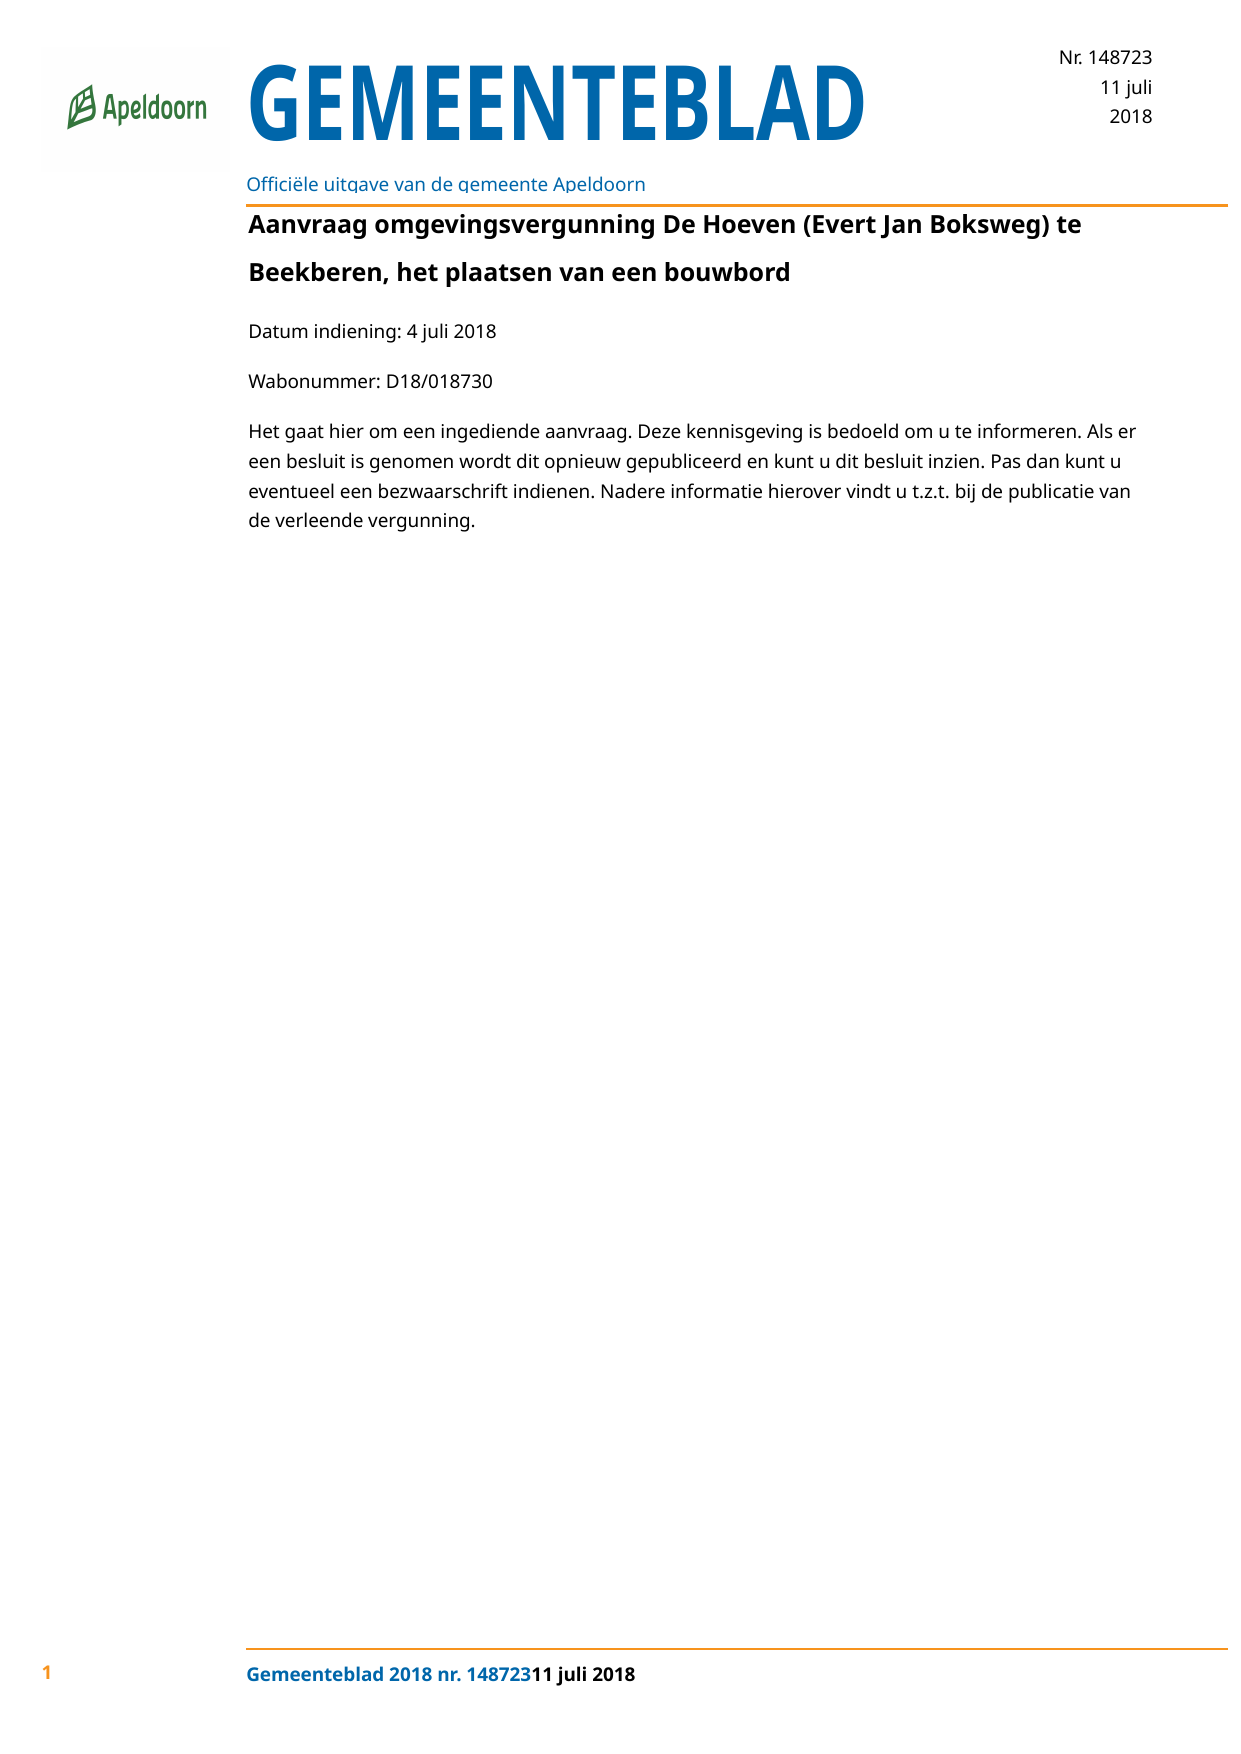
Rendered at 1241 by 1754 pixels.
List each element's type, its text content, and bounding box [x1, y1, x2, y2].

text Wabonummer: D18/018730 [248, 368, 1152, 394]
text Aanvraag omgevingsvergunning De Hoeven (Evert Jan Boksweg) te Beekberen, het plaatsen van een bouwbord [248, 207, 1152, 288]
text Datum indiening: 4 juli 2018 [248, 318, 1152, 344]
text Het gaat hier om een ingediende aanvraag. Deze kennisgeving is bedoeld om u te informeren. Als er een besluit is genomen wordt dit opnieuw gepubliceerd en kunt u dit besluit inzien. Pas dan kunt u eventueel een bezwaarschrift indienen. Nadere informatie hierover vindt u t.z.t. bij de publicatie van de verleende vergunning. [248, 419, 1152, 533]
picture [41, 47, 231, 172]
